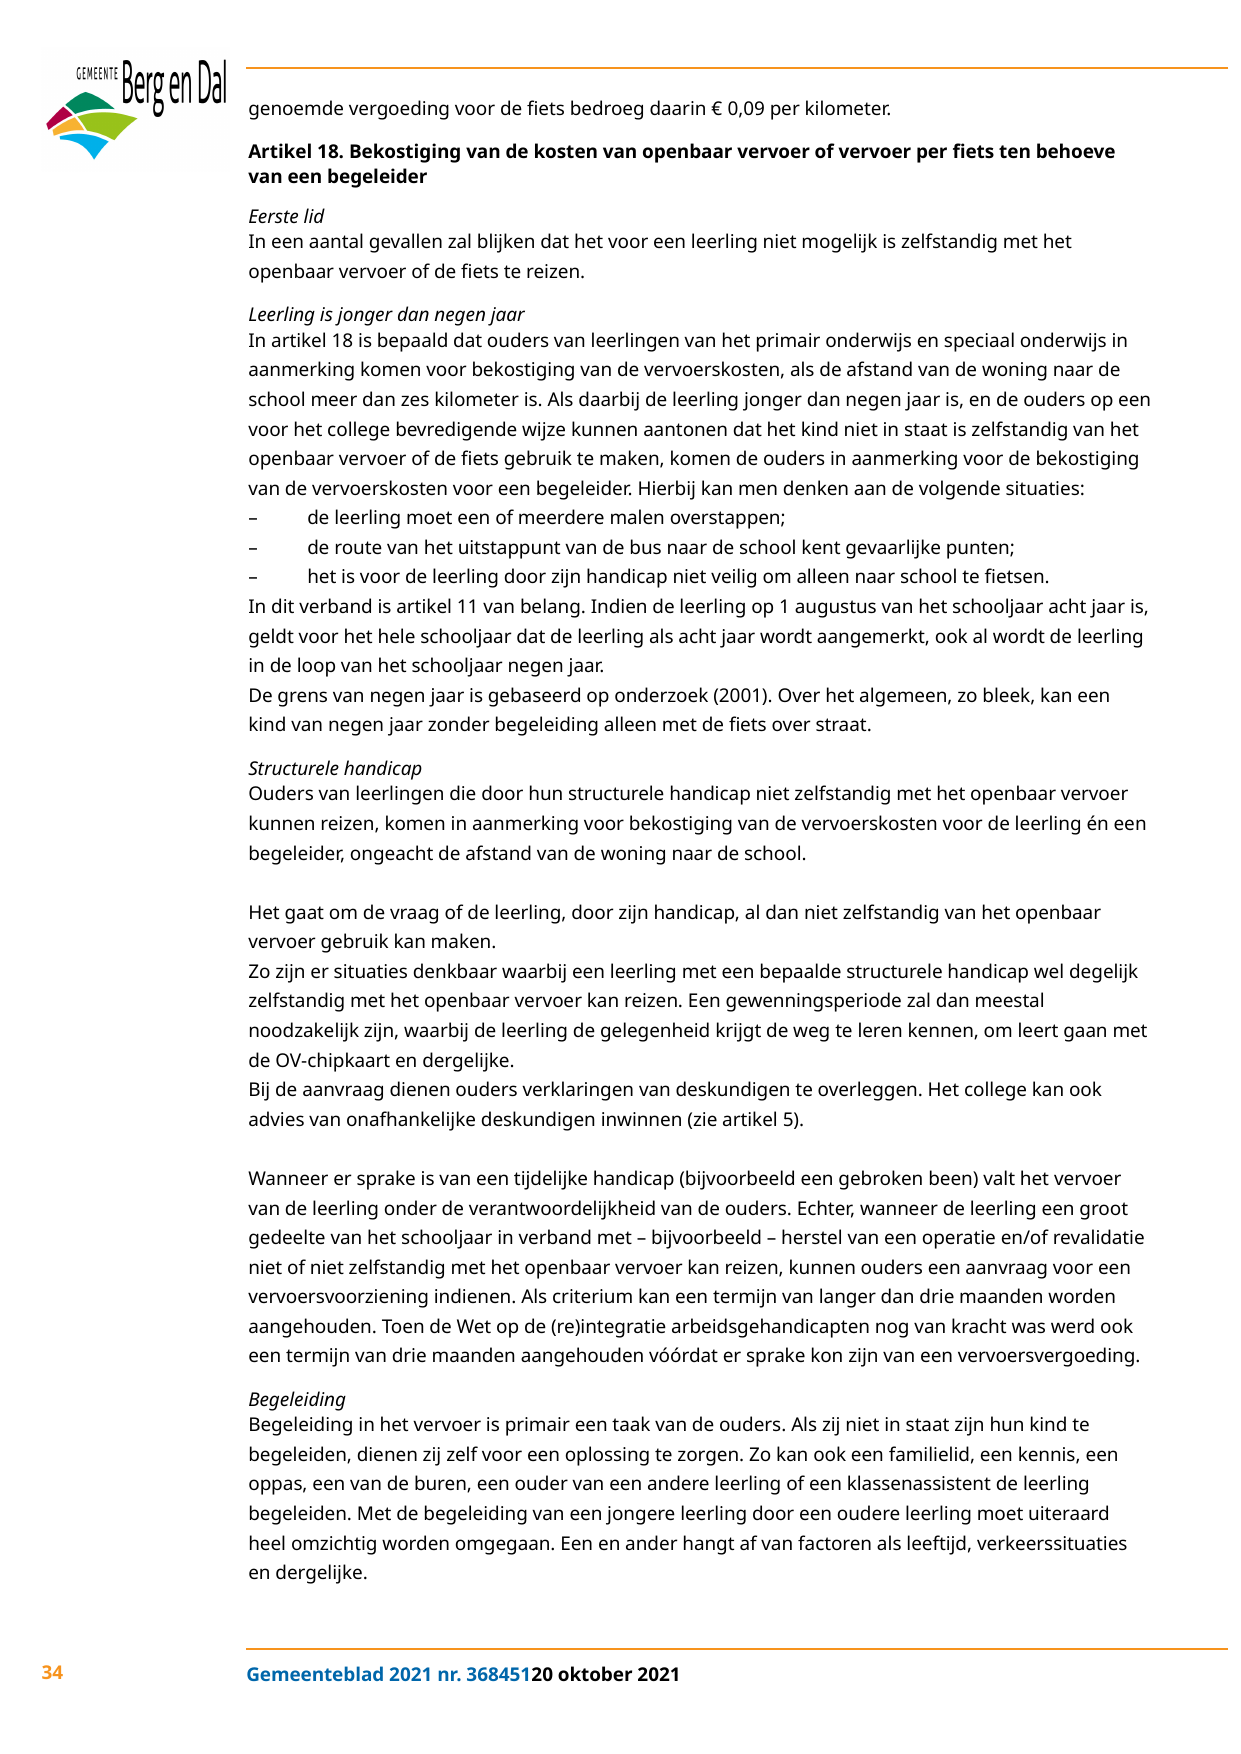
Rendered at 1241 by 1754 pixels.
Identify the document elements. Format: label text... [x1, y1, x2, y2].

text Eerste lid [248, 203, 1152, 229]
text De grens van negen jaar is gebaseerd op onderzoek (2001). Over het algemeen, zo bleek, kan een kind van negen jaar zonder begeleiding alleen met de fiets over straat. [248, 682, 1152, 737]
text Het gaat om de vraag of de leerling, door zijn handicap, al dan niet zelfstandig van het openbaar vervoer gebruik kan maken. [248, 899, 1152, 954]
text Ouders van leerlingen die door hun structurele handicap niet zelfstandig met het openbaar vervoer kunnen reizen, komen in aanmerking voor bekostiging van de vervoerskosten voor de leerling én een begeleider, ongeacht de afstand van de woning naar de school. [248, 781, 1152, 865]
list de route van het uitstappunt van de bus naar de school kent gevaarlijke punten; [248, 534, 1152, 560]
list het is voor de leerling door zijn handicap niet veilig om alleen naar school te fietsen. [248, 564, 1152, 589]
text genoemde vergoeding voor de fiets bedroeg daarin € 0,09 per kilometer. [248, 95, 1152, 121]
text In dit verband is artikel 11 van belang. Indien de leerling op 1 augustus van het schooljaar acht jaar is, geldt voor het hele schooljaar dat de leerling als acht jaar wordt aangemerkt, ook al wordt de leerling in de loop van het schooljaar negen jaar. [248, 593, 1152, 678]
text Leerling is jonger dan negen jaar [248, 301, 1152, 327]
text Zo zijn er situaties denkbaar waarbij een leerling met een bepaalde structurele handicap wel degelijk zelfstandig met het openbaar vervoer kan reizen. Een gewenningsperiode zal dan meestal noodzakelijk zijn, waarbij de leerling de gelegenheid krijgt de weg te leren kennen, om leert gaan met de OV-chipkaart en dergelijke. [248, 958, 1152, 1072]
text Begeleiding in het vervoer is primair een taak van de ouders. Als zij niet in staat zijn hun kind te begeleiden, dienen zij zelf voor een oplossing te zorgen. Zo kan ook een familielid, een kennis, een oppas, een van de buren, een ouder van een andere leerling of een klassenassistent de leerling begeleiden. Met de begeleiding van een jongere leerling door een oudere leerling moet uiteraard heel omzichtig worden omgegaan. Een en ander hangt af van factoren als leeftijd, verkeerssituaties en dergelijke. [248, 1411, 1152, 1585]
text Artikel 18. Bekostiging van de kosten van openbaar vervoer of vervoer per fiets ten behoeve van een begeleider [248, 138, 1152, 189]
text In artikel 18 is bepaald dat ouders van leerlingen van het primair onderwijs en speciaal onderwijs in aanmerking komen voor bekostiging van de vervoerskosten, als de afstand van de woning naar de school meer dan zes kilometer is. Als daarbij de leerling jonger dan negen jaar is, en de ouders op een voor het college bevredigende wijze kunnen aantonen dat het kind niet in staat is zelfstandig van het openbaar vervoer of de fiets gebruik te maken, komen de ouders in aanmerking voor de bekostiging van de vervoerskosten voor een begeleider. Hierbij kan men denken aan de volgende situaties: [248, 327, 1152, 501]
text Bij de aanvraag dienen ouders verklaringen van deskundigen te overleggen. Het college kan ook advies van onafhankelijke deskundigen inwinnen (zie artikel 5). [248, 1076, 1152, 1132]
text Wanneer er sprake is van een tijdelijke handicap (bijvoorbeeld een gebroken been) valt het vervoer van de leerling onder de verantwoordelijkheid van de ouders. Echter, wanneer de leerling een groot gedeelte van het schooljaar in verband met – bijvoorbeeld – herstel van een operatie en/of revalidatie niet of niet zelfstandig met het openbaar vervoer kan reizen, kunnen ouders een aanvraag voor een vervoersvoorziening indienen. Als criterium kan een termijn van langer dan drie maanden worden aangehouden. Toen de Wet op de (re)integratie arbeidsgehandicapten nog van kracht was werd ook een termijn van drie maanden aangehouden vóórdat er sprake kon zijn van een vervoersvergoeding. [248, 1165, 1152, 1368]
text In een aantal gevallen zal blijken dat het voor een leerling niet mogelijk is zelfstandig met het openbaar vervoer of de fiets te reizen. [248, 229, 1152, 284]
text Begeleiding [248, 1386, 1152, 1411]
text Structurele handicap [248, 755, 1152, 781]
picture [41, 47, 231, 172]
list de leerling moet een of meerdere malen overstappen; [248, 504, 1152, 530]
